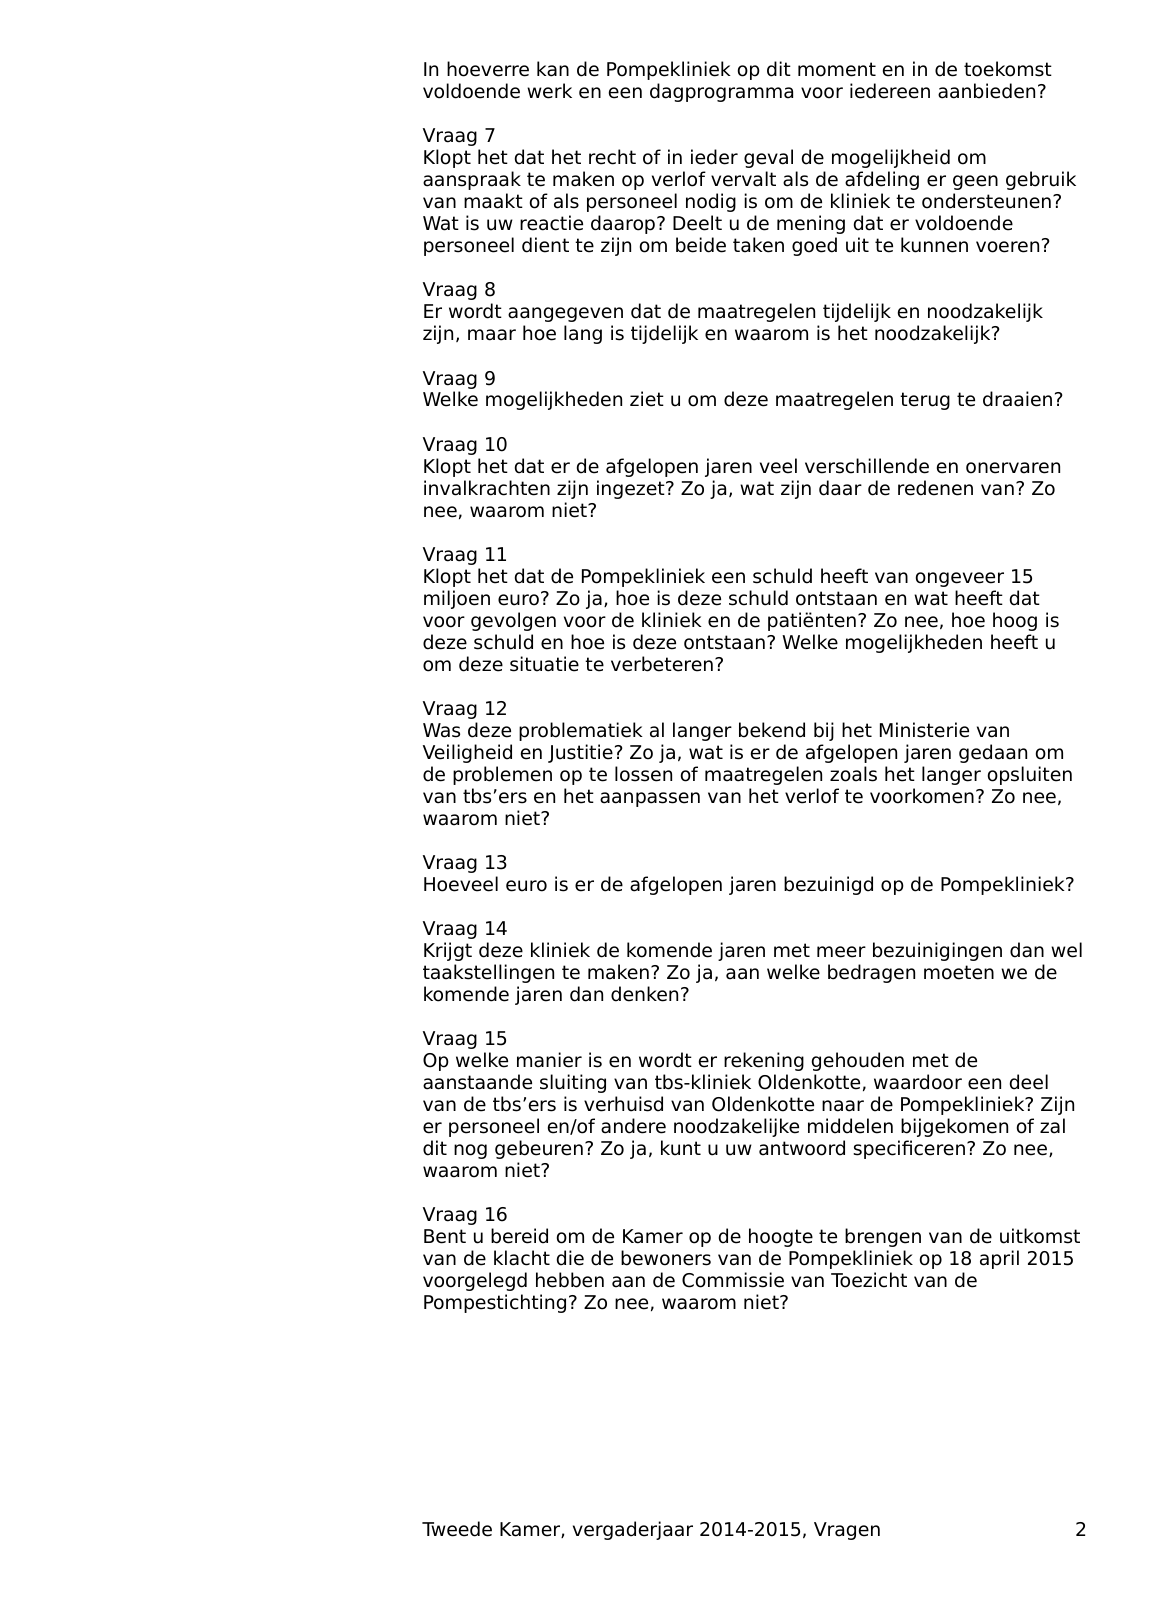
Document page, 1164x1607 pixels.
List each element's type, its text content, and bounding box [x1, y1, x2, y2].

text Vraag 15 [422, 1028, 1087, 1050]
text Vraag 10 [422, 433, 1087, 456]
text Vraag 13 [422, 852, 1087, 874]
text Klopt het dat het recht of in ieder geval de mogelijkheid om aanspraak te maken op verlof vervalt als de afdeling er geen gebruik van maakt of als personeel nodig is om de kliniek te ondersteunen? Wat is uw reactie daarop? Deelt u de mening dat er voldoende personeel dient te zijn om beide taken goed uit te kunnen voeren? [422, 147, 1087, 257]
text Er wordt aangegeven dat de maatregelen tijdelijk en noodzakelijk zijn, maar hoe lang is tijdelijk en waarom is het noodzakelijk? [422, 301, 1087, 345]
text Was deze problematiek al langer bekend bij het Ministerie van Veiligheid en Justitie? Zo ja, wat is er de afgelopen jaren gedaan om de problemen op te lossen of maatregelen zoals het langer opsluiten van tbs’ers en het aanpassen van het verlof te voorkomen? Zo nee, waarom niet? [422, 720, 1087, 829]
text Op welke manier is en wordt er rekening gehouden met de aanstaande sluiting van tbs-kliniek Oldenkotte, waardoor een deel van de tbs’ers is verhuisd van Oldenkotte naar de Pompekliniek? Zijn er personeel en/of andere noodzakelijke middelen bijgekomen of zal dit nog gebeuren? Zo ja, kunt u uw antwoord specificeren? Zo nee, waarom niet? [422, 1050, 1087, 1182]
text Vraag 9 [422, 367, 1087, 389]
text Vraag 16 [422, 1204, 1087, 1226]
text Bent u bereid om de Kamer op de hoogte te brengen van de uitkomst van de klacht die de bewoners van de Pompekliniek op 18 april 2015 voorgelegd hebben aan de Commissie van Toezicht van de Pompestichting? Zo nee, waarom niet? [422, 1226, 1087, 1314]
text Vraag 14 [422, 918, 1087, 940]
text Krijgt deze kliniek de komende jaren met meer bezuinigingen dan wel taakstellingen te maken? Zo ja, aan welke bedragen moeten we de komende jaren dan denken? [422, 940, 1087, 1006]
text Vraag 7 [422, 125, 1087, 147]
text Vraag 8 [422, 279, 1087, 301]
text Klopt het dat er de afgelopen jaren veel verschillende en onervaren invalkrachten zijn ingezet? Zo ja, wat zijn daar de redenen van? Zo nee, waarom niet? [422, 456, 1087, 521]
text In hoeverre kan de Pompekliniek op dit moment en in de toekomst voldoende werk en een dagprogramma voor iedereen aanbieden? [422, 59, 1087, 103]
text Vraag 12 [422, 698, 1087, 720]
text Klopt het dat de Pompekliniek een schuld heeft van ongeveer 15 miljoen euro? Zo ja, hoe is deze schuld ontstaan en wat heeft dat voor gevolgen voor de kliniek en de patiënten? Zo nee, hoe hoog is deze schuld en hoe is deze ontstaan? Welke mogelijkheden heeft u om deze situatie te verbeteren? [422, 566, 1087, 676]
text Vraag 11 [422, 544, 1087, 566]
text Welke mogelijkheden ziet u om deze maatregelen terug te draaien? [422, 389, 1087, 411]
text Hoeveel euro is er de afgelopen jaren bezuinigd op de Pompekliniek? [422, 874, 1087, 896]
